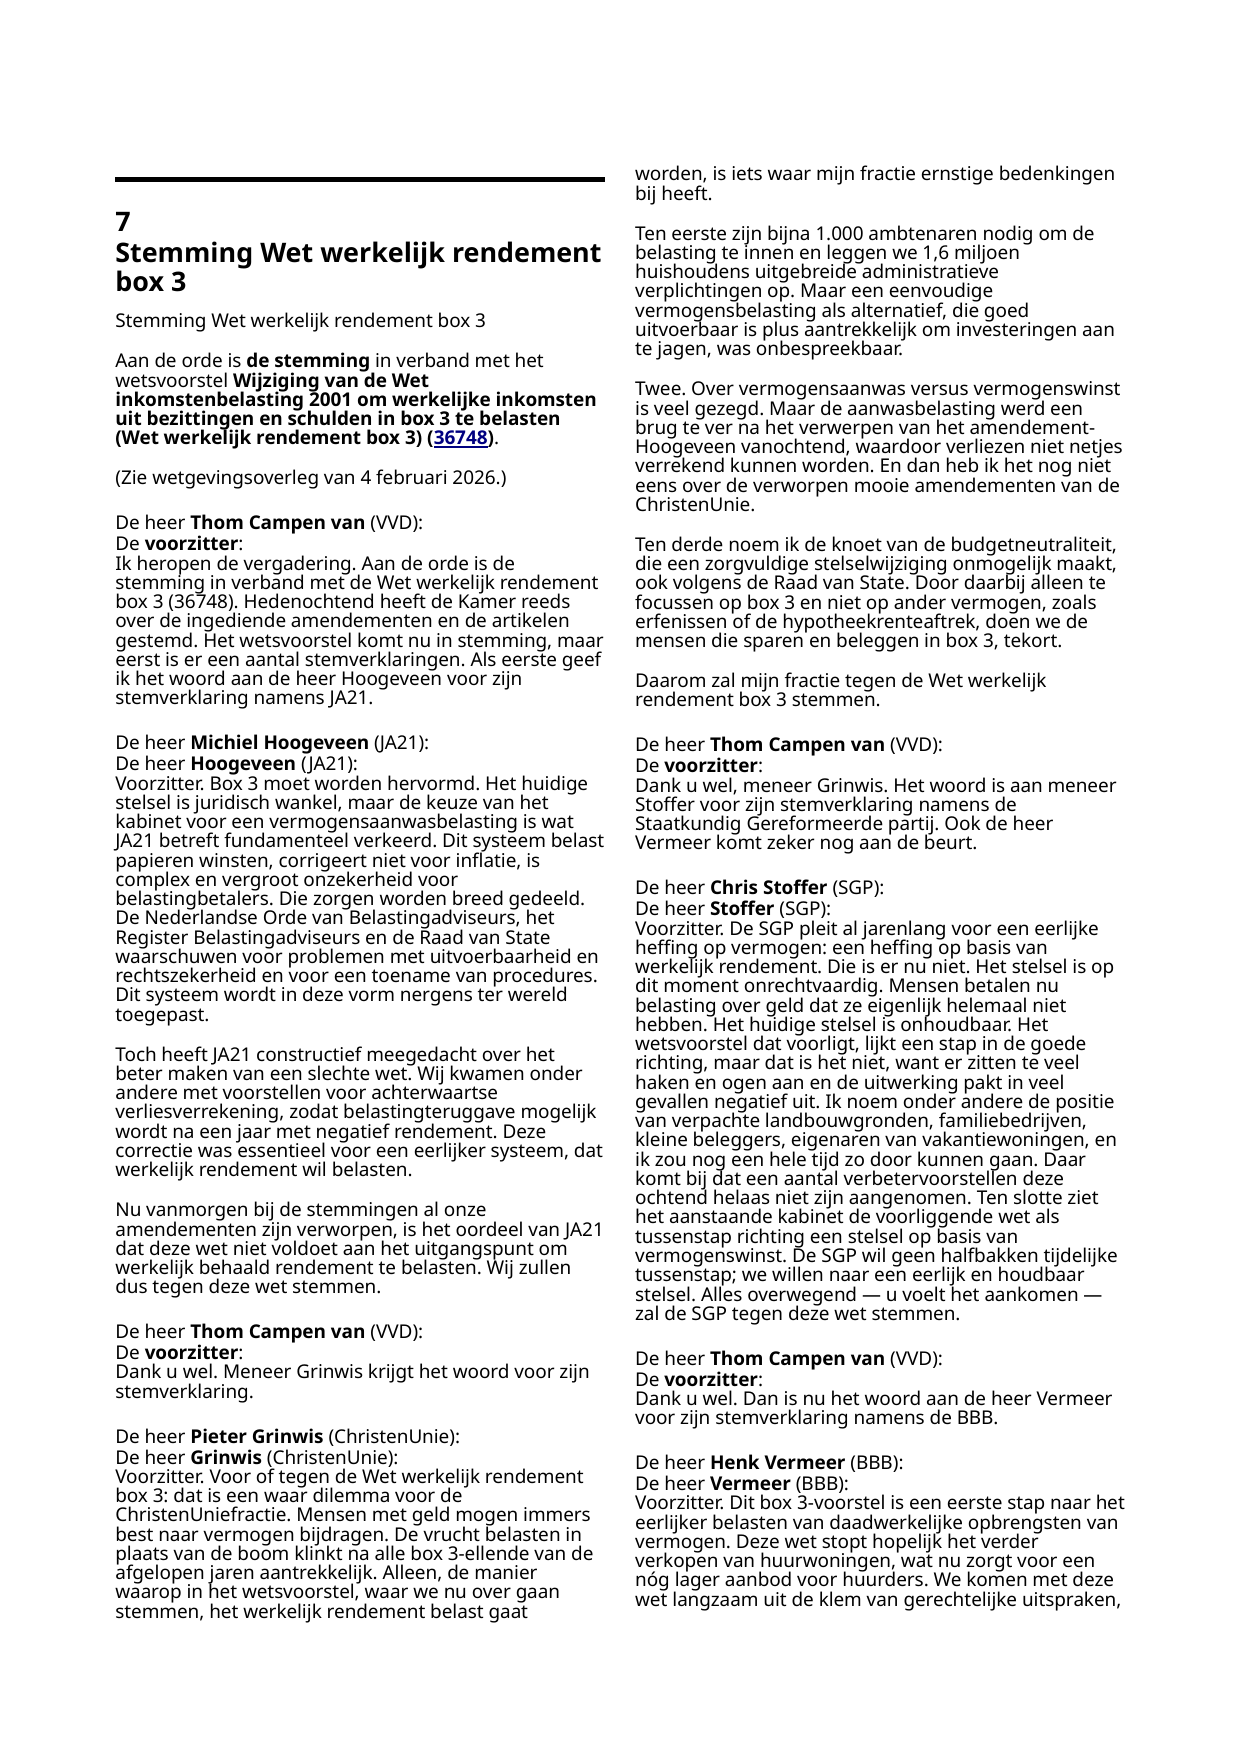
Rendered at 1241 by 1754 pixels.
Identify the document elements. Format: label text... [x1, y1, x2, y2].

text De heer Henk Vermeer (BBB): [635, 1449, 1125, 1475]
text 7 [115, 203, 605, 239]
text Voorzitter. Dit box 3-voorstel is een eerste stap naar het eerlijker belasten van daadwerkelijke opbrengsten van vermogen. Deze wet stopt hopelijk het verder verkopen van huurwoningen, wat nu zorgt voor een nóg lager aanbod voor huurders. We komen met deze wet langzaam uit de klem van gerechtelijke uitspraken, [635, 1494, 1125, 1610]
text worden, is iets waar mijn fractie ernstige bedenkingen bij heeft. [635, 165, 1125, 204]
text De voorzitter: [635, 1371, 1125, 1390]
text Twee. Over vermogensaanwas versus vermogenswinst is veel gezegd. Maar de aanwasbelasting werd een brug te ver na het verwerpen van het amendement-Hoogeveen vanochtend, waardoor verliezen niet netjes verrekend kunnen worden. En dan heb ik het nog niet eens over de verworpen mooie amendementen van de ChristenUnie. [635, 380, 1125, 515]
text Ten derde noem ik de knoet van de budgetneutraliteit, die een zorgvuldige stelselwijziging onmogelijk maakt, ook volgens de Raad van State. Door daarbij alleen te focussen op box 3 en niet op ander vermogen, zoals erfenissen of de hypotheekrenteaftrek, doen we de mensen die sparen en beleggen in box 3, tekort. [635, 536, 1125, 651]
text De heer Pieter Grinwis (ChristenUnie): [115, 1423, 605, 1449]
text Ten eerste zijn bijna 1.000 ambtenaren nodig om de belasting te innen en leggen we 1,6 miljoen huishoudens uitgebreide administratieve verplichtingen op. Maar een eenvoudige vermogensbelasting als alternatief, die goed uitvoerbaar is plus aantrekkelijk om investeringen aan te jagen, was onbespreekbaar. [635, 224, 1125, 359]
text De heer Thom Campen van (VVD): [635, 1345, 1125, 1371]
text De heer Hoogeveen (JA21): [115, 755, 605, 774]
text Voorzitter. Voor of tegen de Wet werkelijk rendement box 3: dat is een waar dilemma voor de ChristenUniefractie. Mensen met geld mogen immers best naar vermogen bijdragen. De vrucht belasten in plaats van de boom klinkt na alle box 3-ellende van de afgelopen jaren aantrekkelijk. Alleen, de manier waarop in het wetsvoorstel, waar we nu over gaan stemmen, het werkelijk rendement belast gaat [115, 1468, 605, 1622]
text Voorzitter. De SGP pleit al jarenlang voor een eerlijke heffing op vermogen: een heffing op basis van werkelijk rendement. Die is er nu niet. Het stelsel is op dit moment onrechtvaardig. Mensen betalen nu belasting over geld dat ze eigenlijk helemaal niet hebben. Het huidige stelsel is onhoudbaar. Het wetsvoorstel dat voorligt, lijkt een stap in de goede richting, maar dat is het niet, want er zitten te veel haken en ogen aan en de uitwerking pakt in veel gevallen negatief uit. Ik noem onder andere de positie van verpachte landbouwgronden, familiebedrijven, kleine beleggers, eigenaren van vakantiewoningen, en ik zou nog een hele tijd zo door kunnen gaan. Daar komt bij dat een aantal verbetervoorstellen deze ochtend helaas niet zijn aangenomen. Ten slotte ziet het aanstaande kabinet de voorliggende wet als tussenstap richting een stelsel op basis van vermogenswinst. De SGP wil geen halfbakken tijdelijke tussenstap; we willen naar een eerlijk en houdbaar stelsel. Alles overwegend — u voelt het aankomen — zal de SGP tegen deze wet stemmen. [635, 919, 1125, 1324]
text Stemming Wet werkelijk rendement box 3 [115, 239, 605, 312]
text De heer Stoffer (SGP): [635, 900, 1125, 919]
text Ik heropen de vergadering. Aan de orde is de stemming in verband met de Wet werkelijk rendement box 3 (36748). Hedenochtend heeft de Kamer reeds over de ingediende amendementen en de artikelen gestemd. Het wetsvoorstel komt nu in stemming, maar eerst is er een aantal stemverklaringen. Als eerste geef ik het woord aan de heer Hoogeveen voor zijn stemverklaring namens JA21. [115, 554, 605, 709]
text Stemming Wet werkelijk rendement box 3 [115, 312, 605, 332]
text De heer Michiel Hoogeveen (JA21): [115, 729, 605, 755]
text Aan de orde is de stemming in verband met het wetsvoorstel Wijziging van de Wet inkomstenbelasting 2001 om werkelijke inkomsten uit bezittingen en schulden in box 3 te belasten (Wet werkelijk rendement box 3) (36748). [115, 352, 605, 449]
text Dank u wel, meneer Grinwis. Het woord is aan meneer Stoffer voor zijn stemverklaring namens de Staatkundig Gereformeerde partij. Ook de heer Vermeer komt zeker nog aan de beurt. [635, 777, 1125, 854]
text Toch heeft JA21 constructief meegedacht over het beter maken van een slechte wet. Wij kwamen onder andere met voorstellen voor achterwaartse verliesverrekening, zodat belastingteruggave mogelijk wordt na een jaar met negatief rendement. Deze correctie was essentieel voor een eerlijker systeem, dat werkelijk rendement wil belasten. [115, 1046, 605, 1181]
text De voorzitter: [115, 535, 605, 554]
text Daarom zal mijn fractie tegen de Wet werkelijk rendement box 3 stemmen. [635, 672, 1125, 711]
text Dank u wel. Dan is nu het woord aan de heer Vermeer voor zijn stemverklaring namens de BBB. [635, 1390, 1125, 1428]
text De heer Thom Campen van (VVD): [635, 732, 1125, 757]
text Voorzitter. Box 3 moet worden hervormd. Het huidige stelsel is juridisch wankel, maar de keuze van het kabinet voor een vermogensaanwasbelasting is wat JA21 betreft fundamenteel verkeerd. Dit systeem belast papieren winsten, corrigeert niet voor inflatie, is complex en vergroot onzekerheid voor belastingbetalers. Die zorgen worden breed gedeeld. De Nederlandse Orde van Belastingadviseurs, het Register Belastingadviseurs en de Raad van State waarschuwen voor problemen met uitvoerbaarheid en rechtszekerheid en voor een toename van procedures. Dit systeem wordt in deze vorm nergens ter wereld toegepast. [115, 774, 605, 1025]
text (Zie wetgevingsoverleg van 4 februari 2026.) [115, 469, 605, 489]
text De voorzitter: [635, 757, 1125, 777]
text Nu vanmorgen bij de stemmingen al onze amendementen zijn verworpen, is het oordeel van JA21 dat deze wet niet voldoet aan het uitgangspunt om werkelijk behaald rendement te belasten. Wij zullen dus tegen deze wet stemmen. [115, 1201, 605, 1298]
text De heer Chris Stoffer (SGP): [635, 874, 1125, 900]
text De heer Thom Campen van (VVD): [115, 509, 605, 535]
text De heer Vermeer (BBB): [635, 1475, 1125, 1494]
text De heer Grinwis (ChristenUnie): [115, 1449, 605, 1468]
text De heer Thom Campen van (VVD): [115, 1318, 605, 1344]
text Dank u wel. Meneer Grinwis krijgt het woord voor zijn stemverklaring. [115, 1363, 605, 1402]
text De voorzitter: [115, 1344, 605, 1363]
